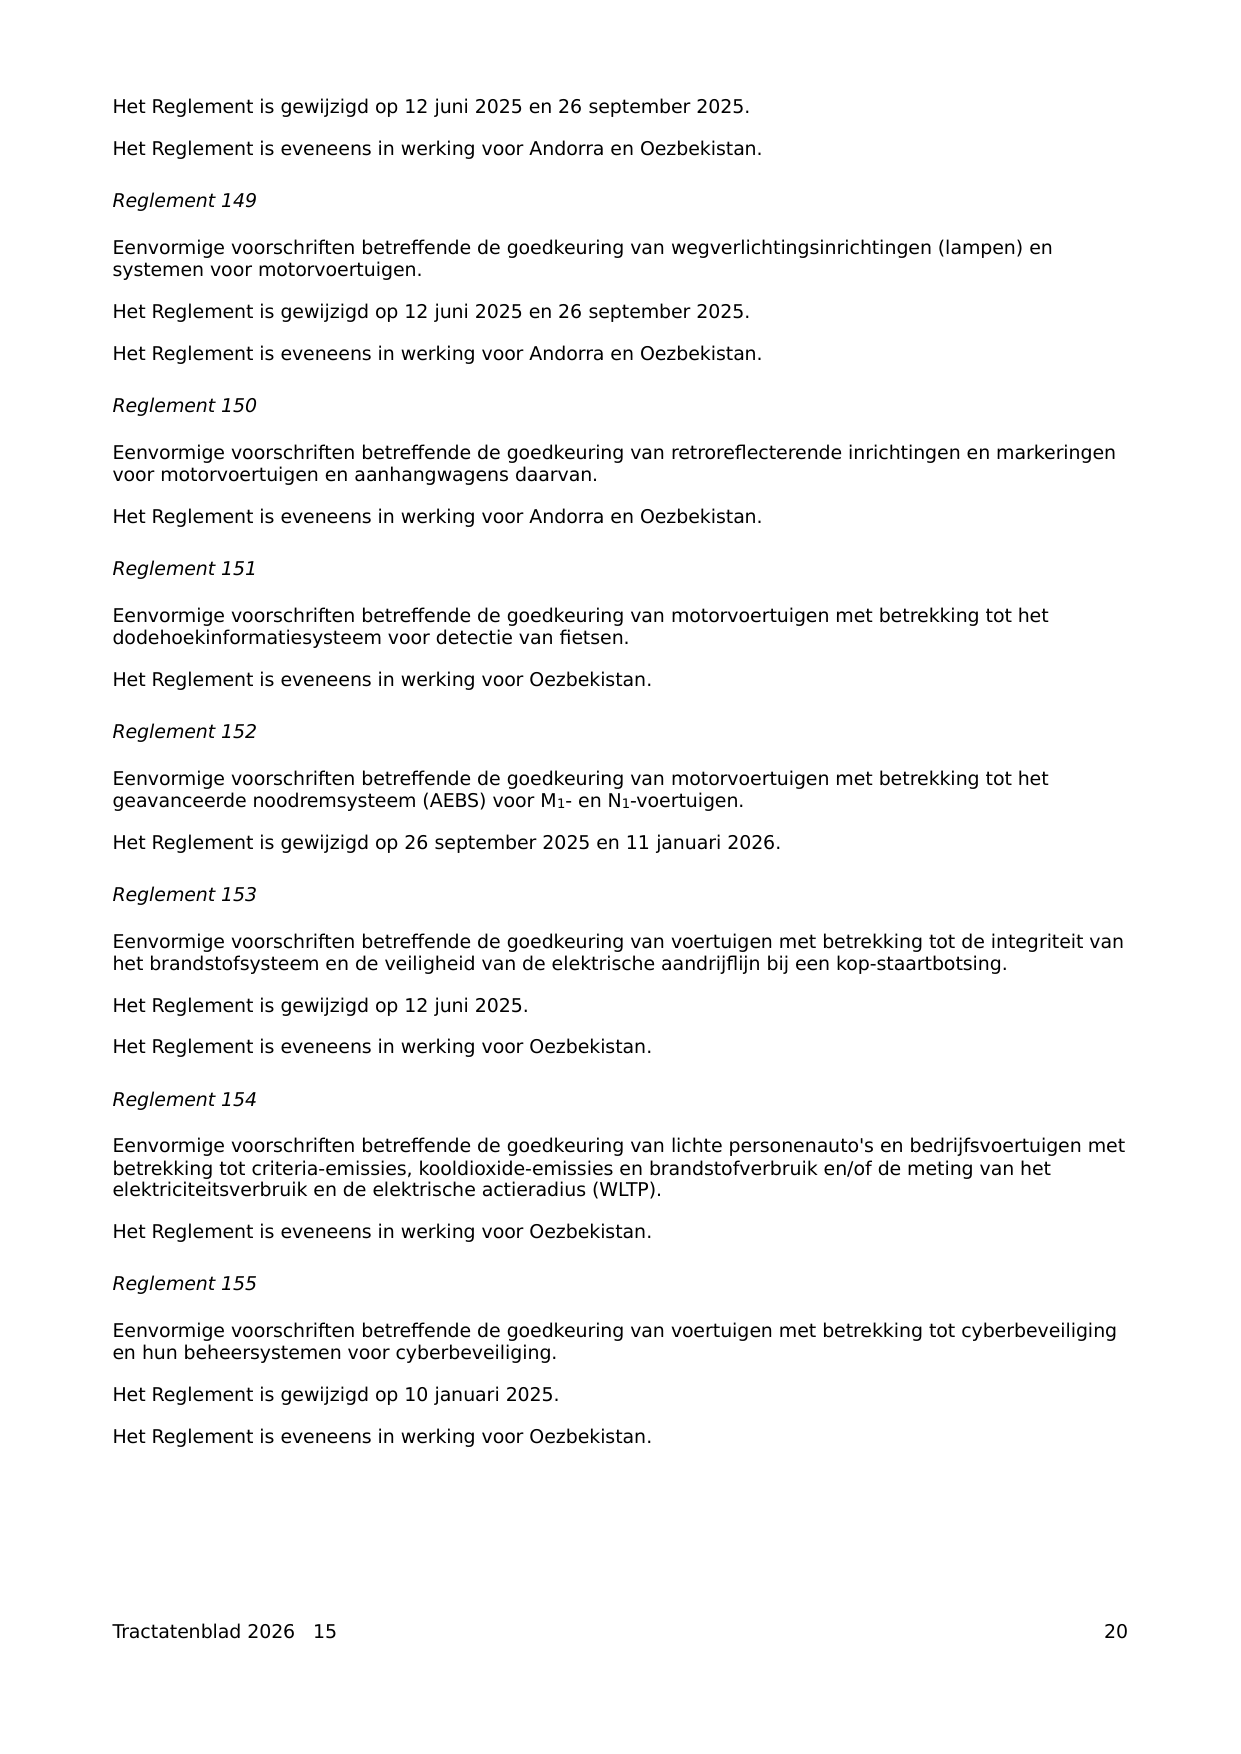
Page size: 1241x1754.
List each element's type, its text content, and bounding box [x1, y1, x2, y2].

subtitle Reglement 152 [112, 721, 1128, 743]
text Eenvormige voorschriften betreffende de goedkeuring van voertuigen met betrekking tot cyberbeveiliging en hun beheersystemen voor cyberbeveiliging. [112, 1320, 1128, 1364]
text Het Reglement is eveneens in werking voor Andorra en Oezbekistan. [112, 506, 1128, 528]
text Het Reglement is gewijzigd op 12 juni 2025. [112, 994, 1128, 1016]
text Het Reglement is eveneens in werking voor Oezbekistan. [112, 1036, 1128, 1058]
text Het Reglement is gewijzigd op 10 januari 2025. [112, 1384, 1128, 1406]
text Het Reglement is gewijzigd op 12 juni 2025 en 26 september 2025. [112, 96, 1128, 118]
subtitle Reglement 154 [112, 1088, 1128, 1110]
text Eenvormige voorschriften betreffende de goedkeuring van voertuigen met betrekking tot de integriteit van het brandstofsysteem en de veiligheid van de elektrische aandrijflijn bij een kop-staartbotsing. [112, 931, 1128, 974]
subtitle Reglement 149 [112, 190, 1128, 212]
text Het Reglement is eveneens in werking voor Oezbekistan. [112, 669, 1128, 691]
text Eenvormige voorschriften betreffende de goedkeuring van lichte personenauto's en bedrijfsvoertuigen met betrekking tot criteria-emissies, kooldioxide-emissies en brandstofverbruik en/of de meting van het elektriciteitsverbruik en de elektrische actieradius (WLTP). [112, 1135, 1128, 1201]
text Eenvormige voorschriften betreffende de goedkeuring van motorvoertuigen met betrekking tot het dodehoekinformatiesysteem voor detectie van fietsen. [112, 605, 1128, 649]
text Eenvormige voorschriften betreffende de goedkeuring van motorvoertuigen met betrekking tot het geavanceerde noodremsysteem (AEBS) voor M1- en N1-voertuigen. [112, 768, 1128, 812]
text Het Reglement is eveneens in werking voor Oezbekistan. [112, 1221, 1128, 1243]
text Het Reglement is gewijzigd op 26 september 2025 en 11 januari 2026. [112, 832, 1128, 853]
text Het Reglement is eveneens in werking voor Andorra en Oezbekistan. [112, 343, 1128, 365]
subtitle Reglement 153 [112, 883, 1128, 906]
subtitle Reglement 155 [112, 1273, 1128, 1295]
text Het Reglement is eveneens in werking voor Andorra en Oezbekistan. [112, 138, 1128, 160]
text Eenvormige voorschriften betreffende de goedkeuring van wegverlichtingsinrichtingen (lampen) en systemen voor motorvoertuigen. [112, 237, 1128, 281]
subtitle Reglement 151 [112, 558, 1128, 580]
subtitle Reglement 150 [112, 395, 1128, 417]
text Het Reglement is gewijzigd op 12 juni 2025 en 26 september 2025. [112, 301, 1128, 323]
text Eenvormige voorschriften betreffende de goedkeuring van retroreflecterende inrichtingen en markeringen voor motorvoertuigen en aanhangwagens daarvan. [112, 442, 1128, 486]
text Het Reglement is eveneens in werking voor Oezbekistan. [112, 1426, 1128, 1448]
